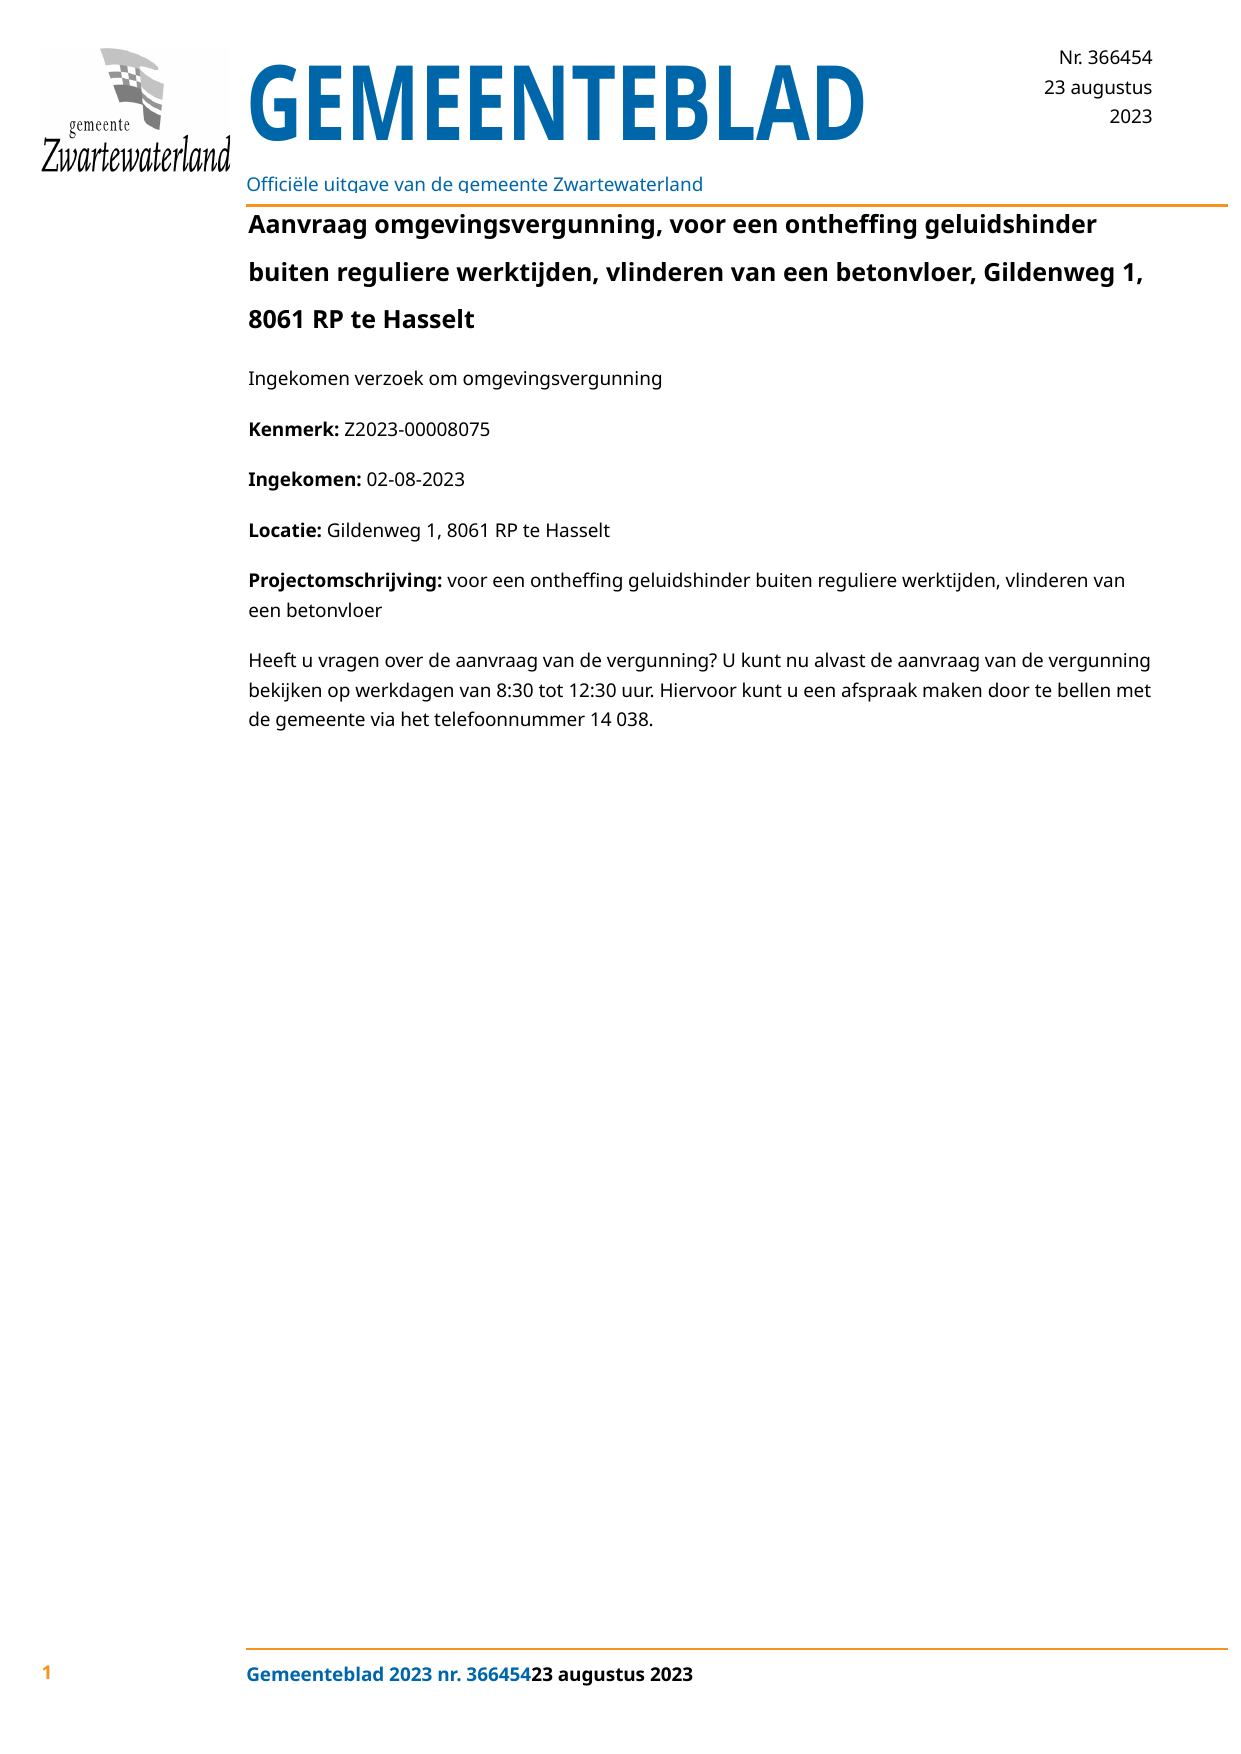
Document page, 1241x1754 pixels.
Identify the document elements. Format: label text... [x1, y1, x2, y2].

text Locatie: Gildenweg 1, 8061 RP te Hasselt [248, 517, 1152, 542]
text Ingekomen verzoek om omgevingsvergunning [248, 366, 1152, 391]
text Ingekomen: 02-08-2023 [248, 466, 1152, 492]
text Heeft u vragen over de aanvraag van de vergunning? U kunt nu alvast de aanvraag van de vergunning bekijken op werkdagen van 8:30 tot 12:30 uur. Hiervoor kunt u een afspraak maken door te bellen met de gemeente via het telefoonnummer 14 038. [248, 647, 1152, 732]
picture [41, 47, 231, 172]
text Kenmerk: Z2023-00008075 [248, 416, 1152, 442]
text Projectomschrijving: voor een ontheffing geluidshinder buiten reguliere werktijden, vlinderen van een betonvloer [248, 567, 1152, 622]
text Aanvraag omgevingsvergunning, voor een ontheffing geluidshinder buiten reguliere werktijden, vlinderen van een betonvloer, Gildenweg 1, 8061 RP te Hasselt [248, 207, 1152, 336]
